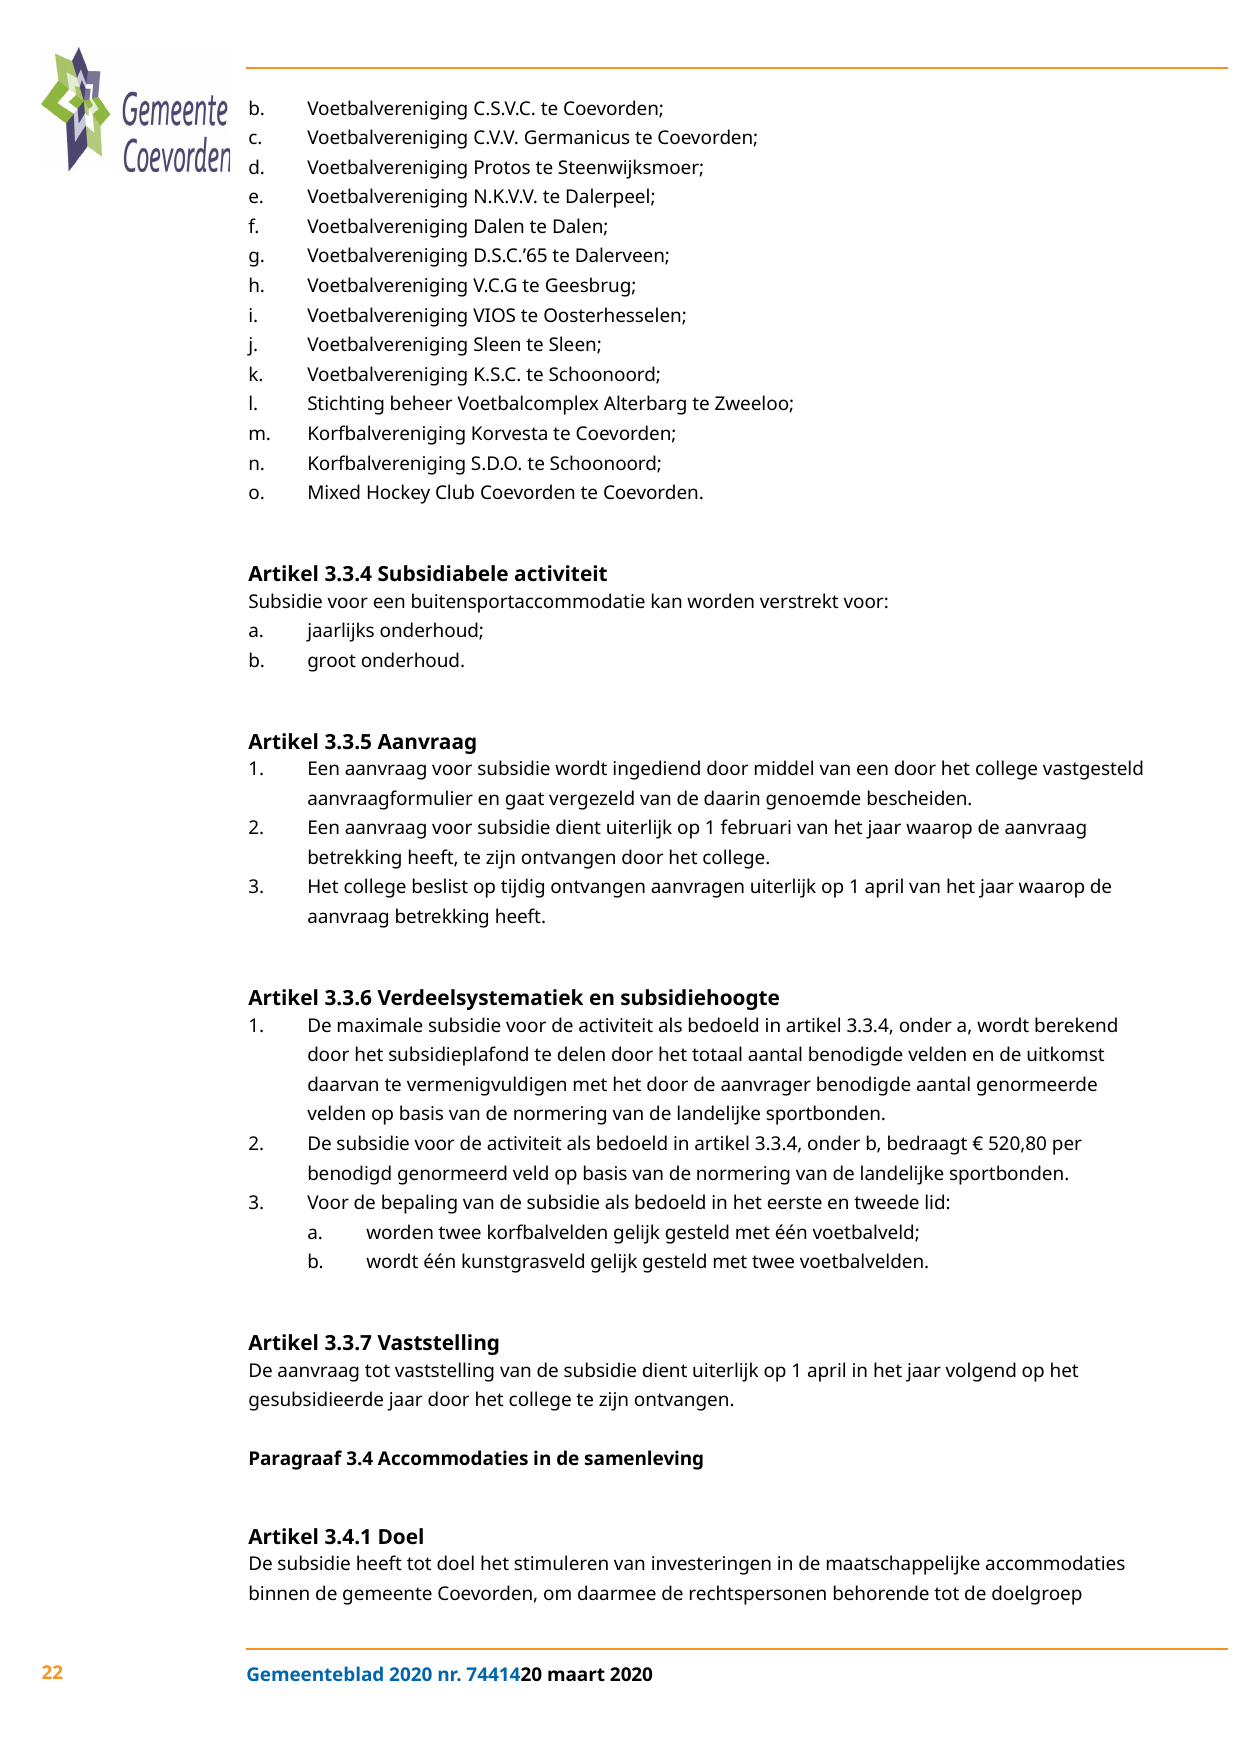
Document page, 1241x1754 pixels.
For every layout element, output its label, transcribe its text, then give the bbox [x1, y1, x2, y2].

text De aanvraag tot vaststelling van de subsidie dient uiterlijk op 1 april in het jaar volgend op het gesubsidieerde jaar door het college te zijn ontvangen. [248, 1357, 1152, 1412]
list Voetbalvereniging Dalen te Dalen; [248, 213, 1152, 239]
list Korfbalvereniging Korvesta te Coevorden; [248, 420, 1152, 446]
text Paragraaf 3.4 Accommodaties in de samenleving [248, 1446, 1152, 1471]
list Voor de bepaling van de subsidie als bedoeld in het eerste en tweede lid: [248, 1189, 1152, 1215]
list Een aanvraag voor subsidie dient uiterlijk op 1 februari van het jaar waarop de aanvraag betrekking heeft, te zijn ontvangen door het college. [248, 814, 1152, 870]
list Voetbalvereniging N.K.V.V. te Dalerpeel; [248, 183, 1152, 209]
list Mixed Hockey Club Coevorden te Coevorden. [248, 479, 1152, 505]
picture [41, 47, 231, 172]
list Voetbalvereniging K.S.C. te Schoonoord; [248, 361, 1152, 387]
list Voetbalvereniging D.S.C.’65 te Dalerveen; [248, 243, 1152, 268]
text Artikel 3.3.4 Subsidiabele activiteit [248, 559, 1152, 588]
list Het college beslist op tijdig ontvangen aanvragen uiterlijk op 1 april van het jaar waarop de aanvraag betrekking heeft. [248, 874, 1152, 929]
text Artikel 3.3.5 Aanvraag [248, 727, 1152, 755]
list Stichting beheer Voetbalcomplex Alterbarg te Zweeloo; [248, 391, 1152, 416]
list groot onderhoud. [248, 647, 1152, 673]
list jaarlijks onderhoud; [248, 617, 1152, 643]
list Voetbalvereniging VIOS te Oosterhesselen; [248, 302, 1152, 328]
text De subsidie heeft tot doel het stimuleren van investeringen in de maatschappelijke accommodaties binnen de gemeente Coevorden, om daarmee de rechtspersonen behorende tot de doelgroep [248, 1550, 1152, 1606]
list Voetbalvereniging V.C.G te Geesbrug; [248, 272, 1152, 298]
list Voetbalvereniging Sleen te Sleen; [248, 331, 1152, 357]
text Subsidie voor een buitensportaccommodatie kan worden verstrekt voor: [248, 588, 1152, 613]
text Artikel 3.3.7 Vaststelling [248, 1328, 1152, 1357]
list Voetbalvereniging C.V.V. Germanicus te Coevorden; [248, 124, 1152, 150]
list Korfbalvereniging S.D.O. te Schoonoord; [248, 450, 1152, 476]
list worden twee korfbalvelden gelijk gesteld met één voetbalveld; [307, 1219, 1152, 1244]
list Voetbalvereniging Protos te Steenwijksmoer; [248, 154, 1152, 180]
list wordt één kunstgrasveld gelijk gesteld met twee voetbalvelden. [307, 1248, 1152, 1274]
text Artikel 3.4.1 Doel [248, 1522, 1152, 1550]
list De maximale subsidie voor de activiteit als bedoeld in artikel 3.3.4, onder a, wordt berekend door het subsidieplafond te delen door het totaal aantal benodigde velden en de uitkomst daarvan te vermenigvuldigen met het door de aanvrager benodigde aantal genormeerde velden op basis van de normering van de landelijke sportbonden. [248, 1012, 1152, 1126]
text Artikel 3.3.6 Verdeelsystematiek en subsidiehoogte [248, 983, 1152, 1012]
list Voetbalvereniging C.S.V.C. te Coevorden; [248, 95, 1152, 121]
list De subsidie voor de activiteit als bedoeld in artikel 3.3.4, onder b, bedraagt € 520,80 per benodigd genormeerd veld op basis van de normering van de landelijke sportbonden. [248, 1130, 1152, 1185]
list Een aanvraag voor subsidie wordt ingediend door middel van een door het college vastgesteld aanvraagformulier en gaat vergezeld van de daarin genoemde bescheiden. [248, 755, 1152, 811]
